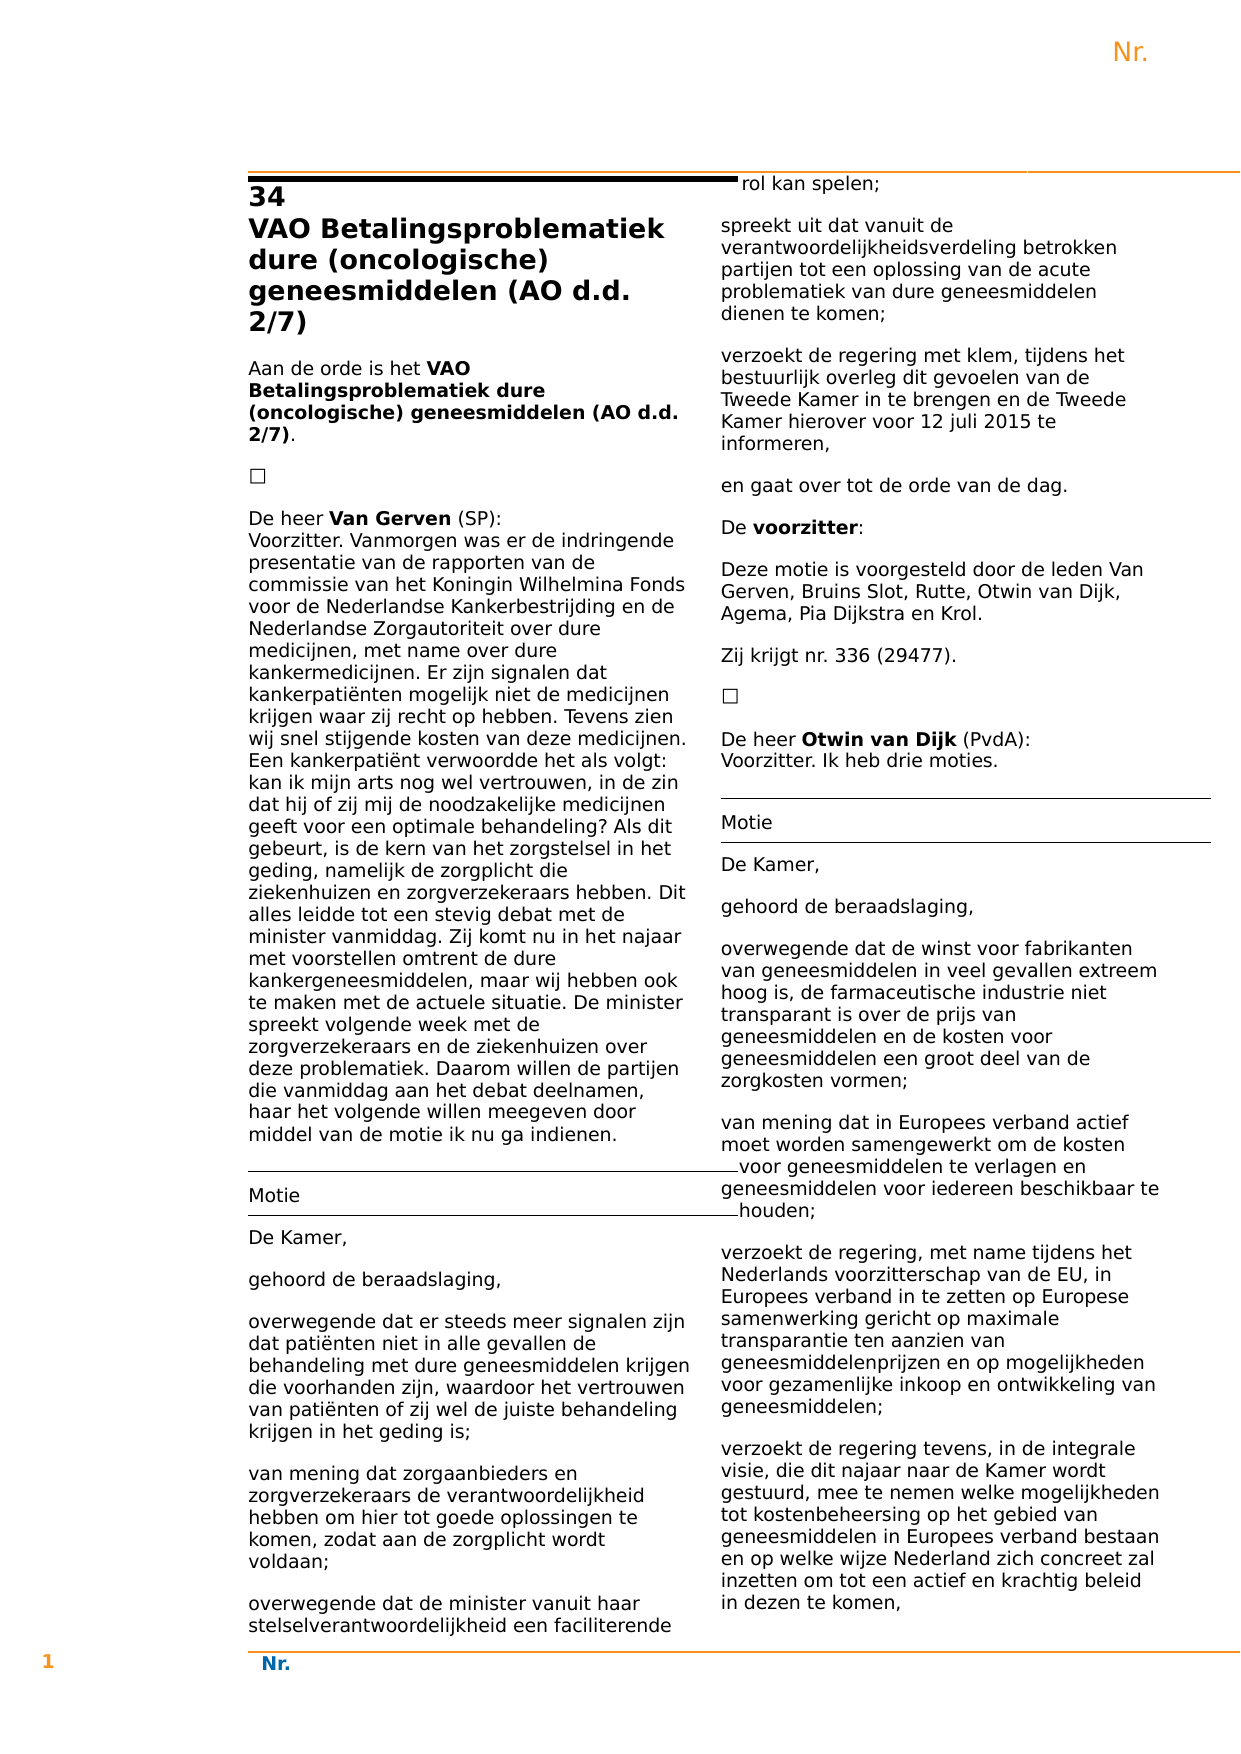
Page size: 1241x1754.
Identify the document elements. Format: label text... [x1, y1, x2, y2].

title 34 VAO Betalingsproblematiek dure (oncologische) geneesmiddelen (AO d.d. 2/7) [248, 182, 691, 338]
text overwegende dat de minister vanuit haar stelselverantwoordelijkheid een faciliterende [248, 1593, 691, 1637]
text De Kamer, [721, 854, 1163, 876]
text en gaat over tot de orde van de dag. [721, 474, 1163, 497]
text verzoekt de regering, met name tijdens het Nederlands voorzitterschap van de EU, in Europees verband in te zetten op Europese samenwerking gericht op maximale transparantie ten aanzien van geneesmiddelenprijzen en op mogelijkheden voor gezamenlijke inkoop en ontwikkeling van geneesmiddelen; [721, 1242, 1163, 1418]
text Voorzitter. Vanmorgen was er de indringende presentatie van de rapporten van de commissie van het Koningin Wilhelmina Fonds voor de Nederlandse Kankerbestrijding en de Nederlandse Zorgautoriteit over dure medicijnen, met name over dure kankermedicijnen. Er zijn signalen dat kankerpatiënten mogelijk niet de medicijnen krijgen waar zij recht op hebben. Tevens zien wij snel stijgende kosten van deze medicijnen. Een kankerpatiënt verwoordde het als volgt: kan ik mijn arts nog wel vertrouwen, in de zin dat hij of zij mij de noodzakelijke medicijnen geeft voor een optimale behandeling? Als dit gebeurt, is de kern van het zorgstelsel in het geding, namelijk de zorgplicht die ziekenhuizen en zorgverzekeraars hebben. Dit alles leidde tot een stevig debat met de minister vanmiddag. Zij komt nu in het najaar met voorstellen omtrent de dure kankergeneesmiddelen, maar wij hebben ook te maken met de actuele situatie. De minister spreekt volgende week met de zorgverzekeraars en de ziekenhuizen over deze problematiek. Daarom willen de partijen die vanmiddag aan het debat deelnamen, haar het volgende willen meegeven door middel van de motie ik nu ga indienen. [248, 530, 691, 1145]
text verzoekt de regering met klem, tijdens het bestuurlijk overleg dit gevoelen van de Tweede Kamer in te brengen en de Tweede Kamer hierover voor 12 juli 2015 te informeren, [721, 345, 1163, 454]
text gehoord de beraadslaging, [248, 1269, 691, 1291]
text Motie [248, 1185, 691, 1207]
text Aan de orde is het VAO Betalingsproblematiek dure (oncologische) geneesmiddelen (AO d.d. 2/7). [248, 358, 691, 446]
text van mening dat in Europees verband actief moet worden samengewerkt om de kosten voor geneesmiddelen te verlagen en geneesmiddelen voor iedereen beschikbaar te houden; [721, 1112, 1163, 1222]
text overwegende dat er steeds meer signalen zijn dat patiënten niet in alle gevallen de behandeling met dure geneesmiddelen krijgen die voorhanden zijn, waardoor het vertrouwen van patiënten of zij wel de juiste behandeling krijgen in het geding is; [248, 1311, 691, 1443]
text Motie [721, 812, 1163, 834]
text spreekt uit dat vanuit de verantwoordelijkheidsverdeling betrokken partijen tot een oplossing van de acute problematiek van dure geneesmiddelen dienen te komen; [721, 215, 1163, 325]
text verzoekt de regering tevens, in de integrale visie, die dit najaar naar de Kamer wordt gestuurd, mee te nemen welke mogelijkheden tot kostenbeheersing op het gebied van geneesmiddelen in Europees verband bestaan en op welke wijze Nederland zich concreet zal inzetten om tot een actief en krachtig beleid in dezen te komen, [721, 1438, 1163, 1614]
text van mening dat zorgaanbieders en zorgverzekeraars de verantwoordelijkheid hebben om hier tot goede oplossingen te komen, zodat aan de zorgplicht wordt voldaan; [248, 1463, 691, 1573]
text overwegende dat de winst voor fabrikanten van geneesmiddelen in veel gevallen extreem hoog is, de farmaceutische industrie niet transparant is over de prijs van geneesmiddelen en de kosten voor geneesmiddelen een groot deel van de zorgkosten vormen; [721, 938, 1163, 1092]
text De voorzitter: [721, 517, 1163, 538]
text De heer Otwin van Dijk (PvdA): [721, 728, 1163, 750]
text ⬜ [248, 466, 691, 488]
text gehoord de beraadslaging, [721, 896, 1163, 918]
text Deze motie is voorgesteld door de leden Van Gerven, Bruins Slot, Rutte, Otwin van Dijk, Agema, Pia Dijkstra en Krol. [721, 558, 1163, 624]
text De heer Van Gerven (SP): [248, 508, 691, 530]
text ⬜ [721, 686, 1163, 708]
text rol kan spelen; [721, 173, 1163, 195]
text Voorzitter. Ik heb drie moties. [721, 750, 1163, 772]
text De Kamer, [248, 1227, 691, 1249]
text Zij krijgt nr. 336 (29477). [721, 644, 1163, 666]
